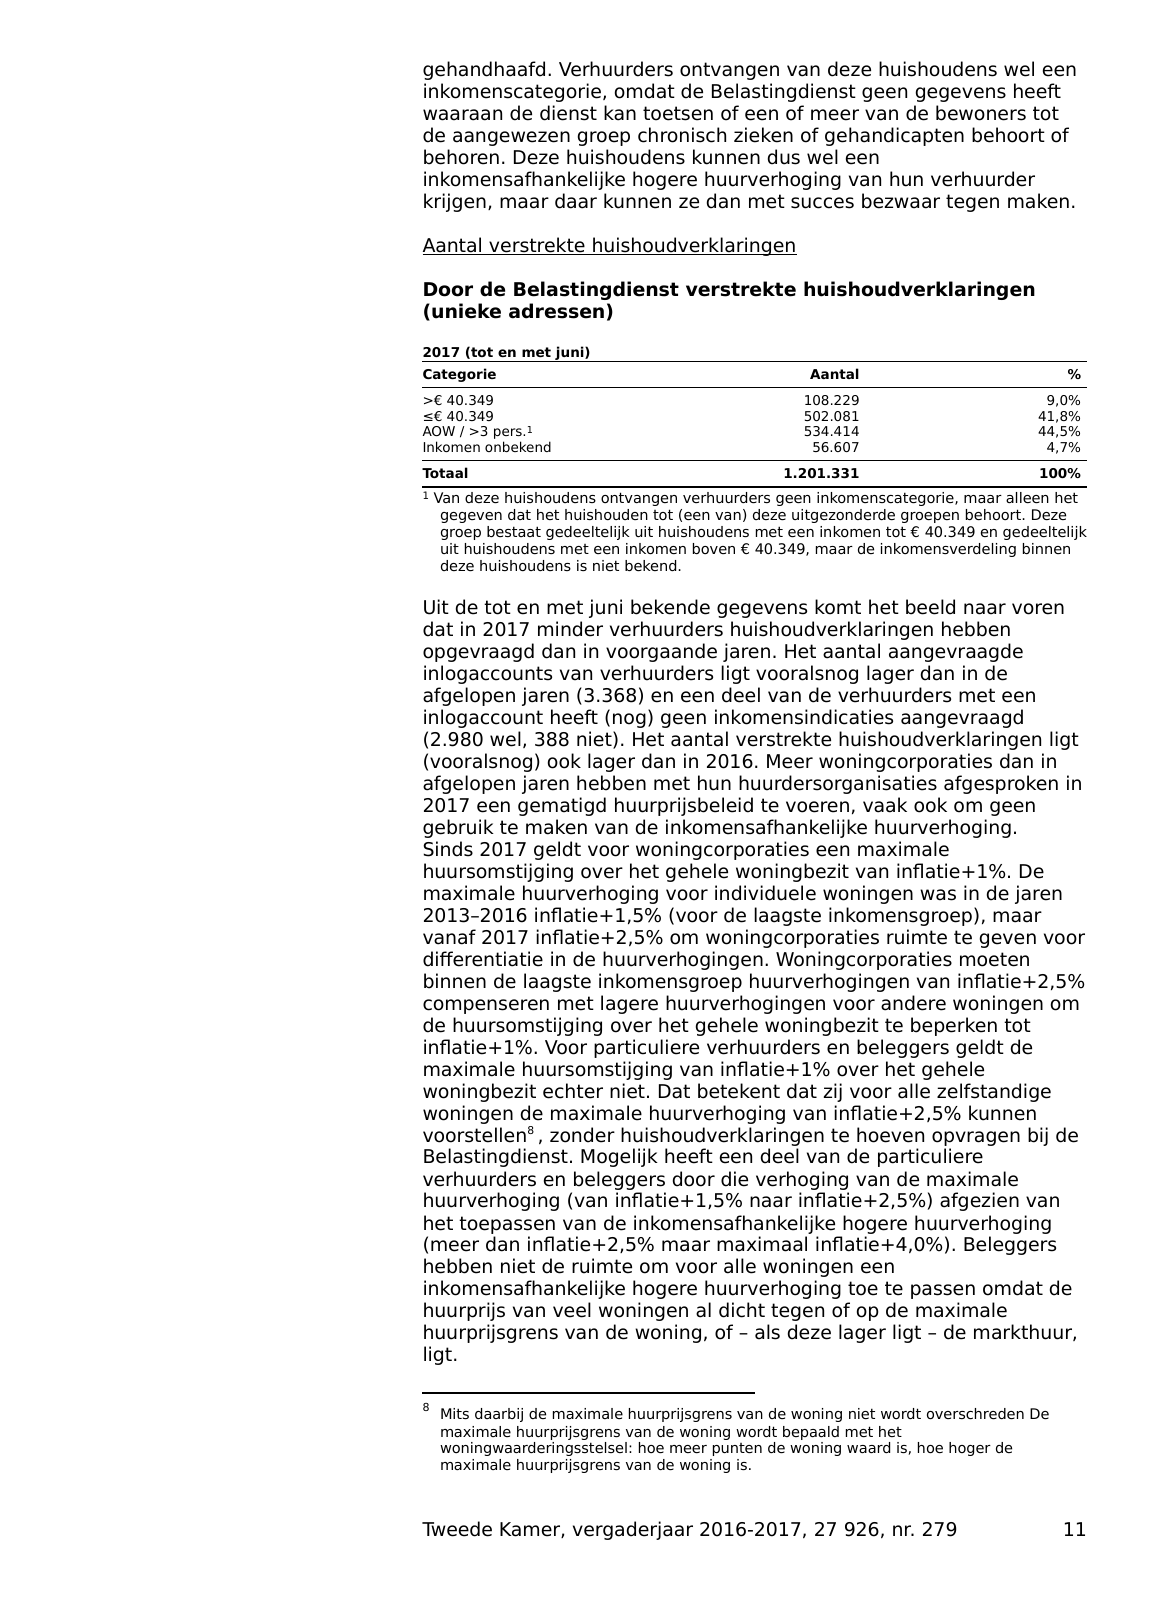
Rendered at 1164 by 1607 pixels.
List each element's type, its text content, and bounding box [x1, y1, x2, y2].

table_cell 44,5% [865, 424, 1087, 440]
table_cell 100% [865, 461, 1087, 486]
table_cell Aantal [644, 362, 865, 387]
table_cell Totaal [422, 461, 644, 486]
table_cell 9,0% [865, 388, 1087, 408]
table_cell 108.229 [644, 388, 865, 408]
table_cell AOW / >3 pers.1 [422, 424, 644, 440]
table_cell 56.607 [644, 440, 865, 460]
text Mits daarbij de maximale huurprijsgrens van de woning niet wordt overschreden De maximale huurprijsgrens van de woning wordt bepaald met het woningwaarderingsstelsel: hoe meer punten de woning waard is, hoe hoger de maximale huurprijsgrens van de woning is. [422, 1402, 1087, 1474]
subtitle Aantal verstrekte huishoudverklaringen [422, 235, 1087, 257]
table_cell 502.081 [644, 409, 865, 424]
text Sinds 2017 geldt voor woningcorporaties een maximale huursomstijging over het gehele woningbezit van inflatie+1%. De maximale huurverhoging voor individuele woningen was in de jaren 2013–2016 inflatie+1,5% (voor de laagste inkomensgroep), maar vanaf 2017 inflatie+2,5% om woningcorporaties ruimte te geven voor differentiatie in de huurverhogingen. Woningcorporaties moeten binnen de laagste inkomensgroep huurverhogingen van inflatie+2,5% compenseren met lagere huurverhogingen voor andere woningen om de huursomstijging over het gehele woningbezit te beperken tot inflatie+1%. Voor particuliere verhuurders en beleggers geldt de maximale huursomstijging van inflatie+1% over het gehele woningbezit echter niet. Dat betekent dat zij voor alle zelfstandige woningen de maximale huurverhoging van inflatie+2,5% kunnen voorstellen, zonder huishoudverklaringen te hoeven opvragen bij de Belastingdienst. Mogelijk heeft een deel van de particuliere verhuurders en beleggers door die verhoging van de maximale huurverhoging (van inflatie+1,5% naar inflatie+2,5%) afgezien van het toepassen van de inkomensafhankelijke hogere huurverhoging (meer dan inflatie+2,5% maar maximaal inflatie+4,0%). Beleggers hebben niet de ruimte om voor alle woningen een inkomensafhankelijke hogere huurverhoging toe te passen omdat de huurprijs van veel woningen al dicht tegen of op de maximale huurprijsgrens van de woning, of – als deze lager ligt – de markthuur, ligt. [422, 839, 1087, 1366]
table_cell Categorie [422, 362, 644, 387]
table_cell 41,8% [865, 409, 1087, 424]
text Uit de tot en met juni bekende gegevens komt het beeld naar voren dat in 2017 minder verhuurders huishoudverklaringen hebben opgevraagd dan in voorgaande jaren. Het aantal aangevraagde inlogaccounts van verhuurders ligt vooralsnog lager dan in de afgelopen jaren (3.368) en een deel van de verhuurders met een inlogaccount heeft (nog) geen inkomensindicaties aangevraagd (2.980 wel, 388 niet). Het aantal verstrekte huishoudverklaringen ligt (vooralsnog) ook lager dan in 2016. Meer woningcorporaties dan in afgelopen jaren hebben met hun huurdersorganisaties afgesproken in 2017 een gematigd huurprijsbeleid te voeren, vaak ook om geen gebruik te maken van de inkomensafhankelijke huurverhoging. [422, 597, 1087, 839]
table_cell 4,7% [865, 440, 1087, 460]
table_cell 1.201.331 [644, 461, 865, 486]
table_cell ≤€ 40.349 [422, 409, 644, 424]
table_cell >€ 40.349 [422, 388, 644, 408]
table_cell Inkomen onbekend [422, 440, 644, 460]
text gehandhaafd. Verhuurders ontvangen van deze huishoudens wel een inkomenscategorie, omdat de Belastingdienst geen gegevens heeft waaraan de dienst kan toetsen of een of meer van de bewoners tot de aangewezen groep chronisch zieken of gehandicapten behoort of behoren. Deze huishoudens kunnen dus wel een inkomensafhankelijke hogere huurverhoging van hun verhuurder krijgen, maar daar kunnen ze dan met succes bezwaar tegen maken. [422, 59, 1087, 213]
table_cell 1 Van deze huishoudens ontvangen verhuurders geen inkomenscategorie, maar alleen het gegeven dat het huishouden tot (een van) deze uitgezonderde groepen behoort. Deze groep bestaat gedeeltelijk uit huishoudens met een inkomen tot € 40.349 en gedeeltelijk uit huishoudens met een inkomen boven € 40.349, maar de inkomensverdeling binnen deze huishoudens is niet bekend. [422, 488, 1087, 575]
table_header 2017 (tot en met juni) [422, 345, 1087, 361]
subtitle Door de Belastingdienst verstrekte huishoudverklaringen (unieke adressen) [422, 279, 1087, 323]
table_cell 534.414 [644, 424, 865, 440]
table_cell % [865, 362, 1087, 387]
